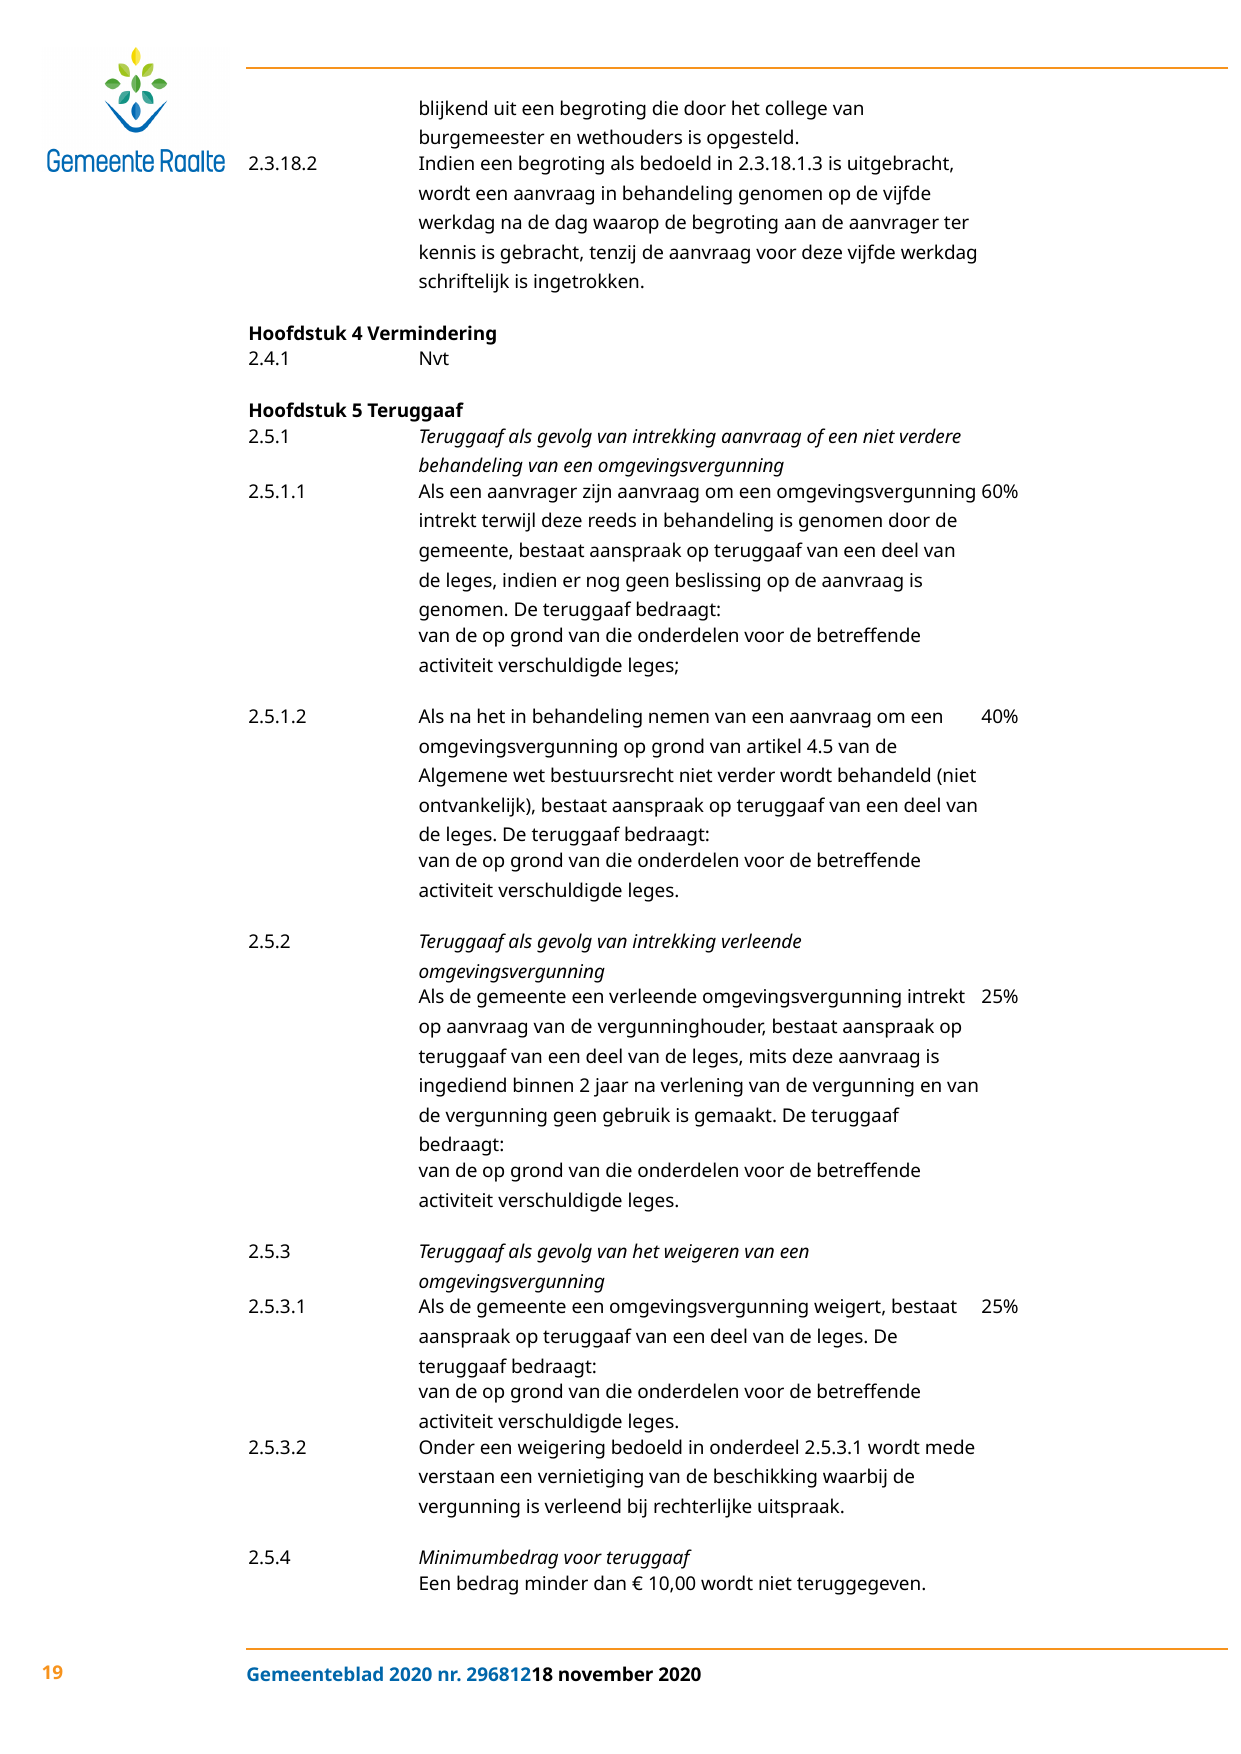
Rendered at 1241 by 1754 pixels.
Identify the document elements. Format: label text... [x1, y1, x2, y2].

table_cell 2.5.2 [248, 928, 418, 984]
table_cell Nvt [418, 346, 981, 371]
table_cell 2.5.1.2 [248, 703, 418, 847]
table_cell Teruggaaf als gevolg van intrekking aanvraag of een niet verdere behandeling van een omgevingsvergunning [418, 423, 981, 478]
table_cell 25% [981, 984, 1152, 1157]
table_cell [981, 928, 1152, 984]
table_cell [981, 1434, 1152, 1519]
table_cell [418, 1213, 981, 1238]
table_cell [248, 1157, 418, 1213]
table_cell van de op grond van die onderdelen voor de betreffende activiteit verschuldigde leges. [418, 1157, 981, 1213]
table_cell [981, 1519, 1152, 1544]
table_cell Hoofdstuk 5 Teruggaaf [248, 397, 981, 423]
table_cell [248, 1570, 418, 1596]
table_cell [248, 1379, 418, 1434]
table_cell [981, 150, 1152, 294]
table_cell [248, 678, 418, 703]
table_cell 2.5.3.2 [248, 1434, 418, 1519]
table_cell blijkend uit een begroting die door het college van burgemeester en wethouders is opgesteld. [418, 95, 981, 150]
table_cell 2.5.1.1 [248, 478, 418, 622]
table_cell van de op grond van die onderdelen voor de betreffende activiteit verschuldigde leges. [418, 1379, 981, 1434]
table_cell [981, 95, 1152, 150]
table_cell [981, 320, 1152, 346]
table_cell [418, 294, 981, 320]
table_cell 60% [981, 478, 1152, 622]
table_cell Teruggaaf als gevolg van het weigeren van een omgevingsvergunning [418, 1238, 981, 1294]
table_cell Onder een weigering bedoeld in onderdeel 2.5.3.1 wordt mede verstaan een vernietiging van de beschikking waarbij de vergunning is verleend bij rechterlijke uitspraak. [418, 1434, 981, 1519]
table_cell [981, 397, 1152, 423]
table_cell [248, 95, 418, 150]
table_cell [981, 1545, 1152, 1570]
table_cell Als de gemeente een omgevingsvergunning weigert, bestaat aanspraak op teruggaaf van een deel van de leges. De teruggaaf bedraagt: [418, 1294, 981, 1378]
table_cell [981, 1570, 1152, 1596]
table_cell [981, 1213, 1152, 1238]
table_cell Als een aanvrager zijn aanvraag om een omgevingsvergunning intrekt terwijl deze reeds in behandeling is genomen door de gemeente, bestaat aanspraak op teruggaaf van een deel van de leges, indien er nog geen beslissing op de aanvraag is genomen. De teruggaaf bedraagt: [418, 478, 981, 622]
table_cell [418, 1519, 981, 1544]
table_cell 2.5.3.1 [248, 1294, 418, 1378]
table_cell Teruggaaf als gevolg van intrekking verleende omgevingsvergunning [418, 928, 981, 984]
table_cell [418, 903, 981, 928]
table_cell Minimumbedrag voor teruggaaf [418, 1545, 981, 1570]
table_cell 2.5.3 [248, 1238, 418, 1294]
table_cell van de op grond van die onderdelen voor de betreffende activiteit verschuldigde leges; [418, 622, 981, 677]
table_cell 2.3.18.2 [248, 150, 418, 294]
table_cell 2.5.1 [248, 423, 418, 478]
table_cell [981, 1238, 1152, 1294]
table_cell [981, 678, 1152, 703]
table_cell Indien een begroting als bedoeld in 2.3.18.1.3 is uitgebracht, wordt een aanvraag in behandeling genomen op de vijfde werkdag na de dag waarop de begroting aan de aanvrager ter kennis is gebracht, tenzij de aanvraag voor deze vijfde werkdag schriftelijk is ingetrokken. [418, 150, 981, 294]
table_cell Als na het in behandeling nemen van een aanvraag om een omgevingsvergunning op grond van artikel 4.5 van de Algemene wet bestuursrecht niet verder wordt behandeld (niet ontvankelijk), bestaat aanspraak op teruggaaf van een deel van de leges. De teruggaaf bedraagt: [418, 703, 981, 847]
table_cell [981, 1379, 1152, 1434]
table_cell [981, 1157, 1152, 1213]
table_cell [981, 371, 1152, 397]
table_cell [981, 622, 1152, 677]
table_cell Als de gemeente een verleende omgevingsvergunning intrekt op aanvraag van de vergunninghouder, bestaat aanspraak op teruggaaf van een deel van de leges, mits deze aanvraag is ingediend binnen 2 jaar na verlening van de vergunning en van de vergunning geen gebruik is gemaakt. De teruggaaf bedraagt: [418, 984, 981, 1157]
table_cell [248, 371, 418, 397]
table_cell 25% [981, 1294, 1152, 1378]
table_cell [248, 1213, 418, 1238]
table_cell [248, 847, 418, 903]
table_cell Hoofdstuk 4 Vermindering [248, 320, 981, 346]
table_cell [248, 294, 418, 320]
table_cell van de op grond van die onderdelen voor de betreffende activiteit verschuldigde leges. [418, 847, 981, 903]
table_cell [981, 847, 1152, 903]
table_cell [981, 346, 1152, 371]
table_cell [981, 903, 1152, 928]
picture [41, 47, 231, 172]
table_cell [981, 294, 1152, 320]
table_cell [981, 423, 1152, 478]
table_cell 40% [981, 703, 1152, 847]
table_cell [248, 903, 418, 928]
table_cell [418, 371, 981, 397]
table_cell 2.4.1 [248, 346, 418, 371]
table_cell [418, 678, 981, 703]
table_cell [248, 1519, 418, 1544]
table_cell [248, 622, 418, 677]
table_cell 2.5.4 [248, 1545, 418, 1570]
table_cell Een bedrag minder dan € 10,00 wordt niet teruggegeven. [418, 1570, 981, 1596]
table_cell [248, 984, 418, 1157]
